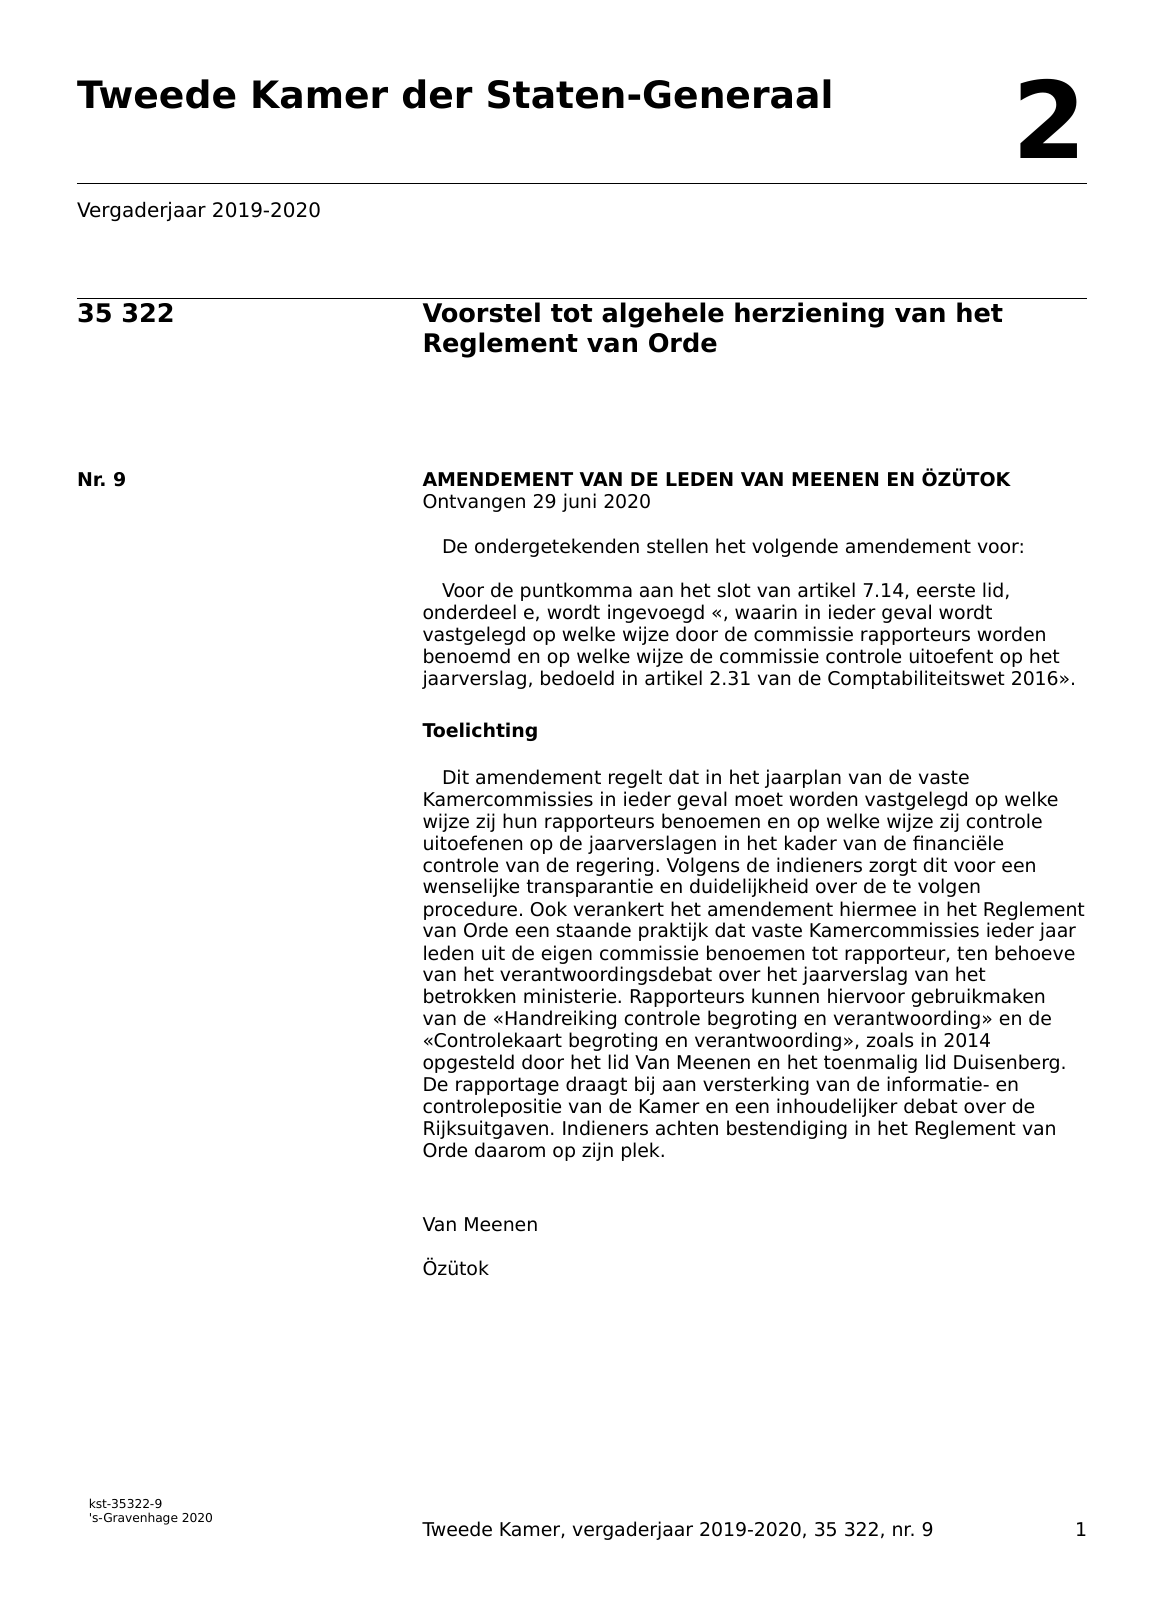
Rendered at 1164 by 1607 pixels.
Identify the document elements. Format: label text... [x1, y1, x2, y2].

text 's-Gravenhage 2020 [88, 1511, 323, 1525]
text kst-35322-9 [88, 1497, 323, 1511]
subtitle 35 322 Voorstel tot algehele herziening van het Reglement van Orde [77, 299, 1087, 358]
table_header 2 [886, 59, 1087, 183]
subtitle Nr. 9 AMENDEMENT VAN DE LEDEN VAN MEENEN EN ÖZÜTOK [77, 469, 1087, 491]
subtitle Toelichting [422, 719, 1087, 742]
text Van Meenen Özütok [422, 1192, 1087, 1280]
table_cell Vergaderjaar 2019-2020 [77, 184, 1087, 298]
table_header Tweede Kamer der Staten-Generaal [77, 59, 886, 183]
text Ontvangen 29 juni 2020 [422, 491, 1087, 513]
text Voor de puntkomma aan het slot van artikel 7.14, eerste lid, onderdeel e, wordt ingevoegd «, waarin in ieder geval wordt vastgelegd op welke wijze door de commissie rapporteurs worden benoemd en op welke wijze de commissie controle uitoefent op het jaarverslag, bedoeld in artikel 2.31 van de Comptabiliteitswet 2016». [422, 580, 1087, 689]
text Dit amendement regelt dat in het jaarplan van de vaste Kamercommissies in ieder geval moet worden vastgelegd op welke wijze zij hun rapporteurs benoemen en op welke wijze zij controle uitoefenen op de jaarverslagen in het kader van de financiële controle van de regering. Volgens de indieners zorgt dit voor een wenselijke transparantie en duidelijkheid over de te volgen procedure. Ook verankert het amendement hiermee in het Reglement van Orde een staande praktijk dat vaste Kamercommissies ieder jaar leden uit de eigen commissie benoemen tot rapporteur, ten behoeve van het verantwoordingsdebat over het jaarverslag van het betrokken ministerie. Rapporteurs kunnen hiervoor gebruikmaken van de «Handreiking controle begroting en verantwoording» en de «Controlekaart begroting en verantwoording», zoals in 2014 opgesteld door het lid Van Meenen en het toenmalig lid Duisenberg. De rapportage draagt bij aan versterking van de informatie- en controlepositie van de Kamer en een inhoudelijker debat over de Rijksuitgaven. Indieners achten bestendiging in het Reglement van Orde daarom op zijn plek. [422, 767, 1087, 1162]
text De ondergetekenden stellen het volgende amendement voor: [422, 536, 1087, 557]
